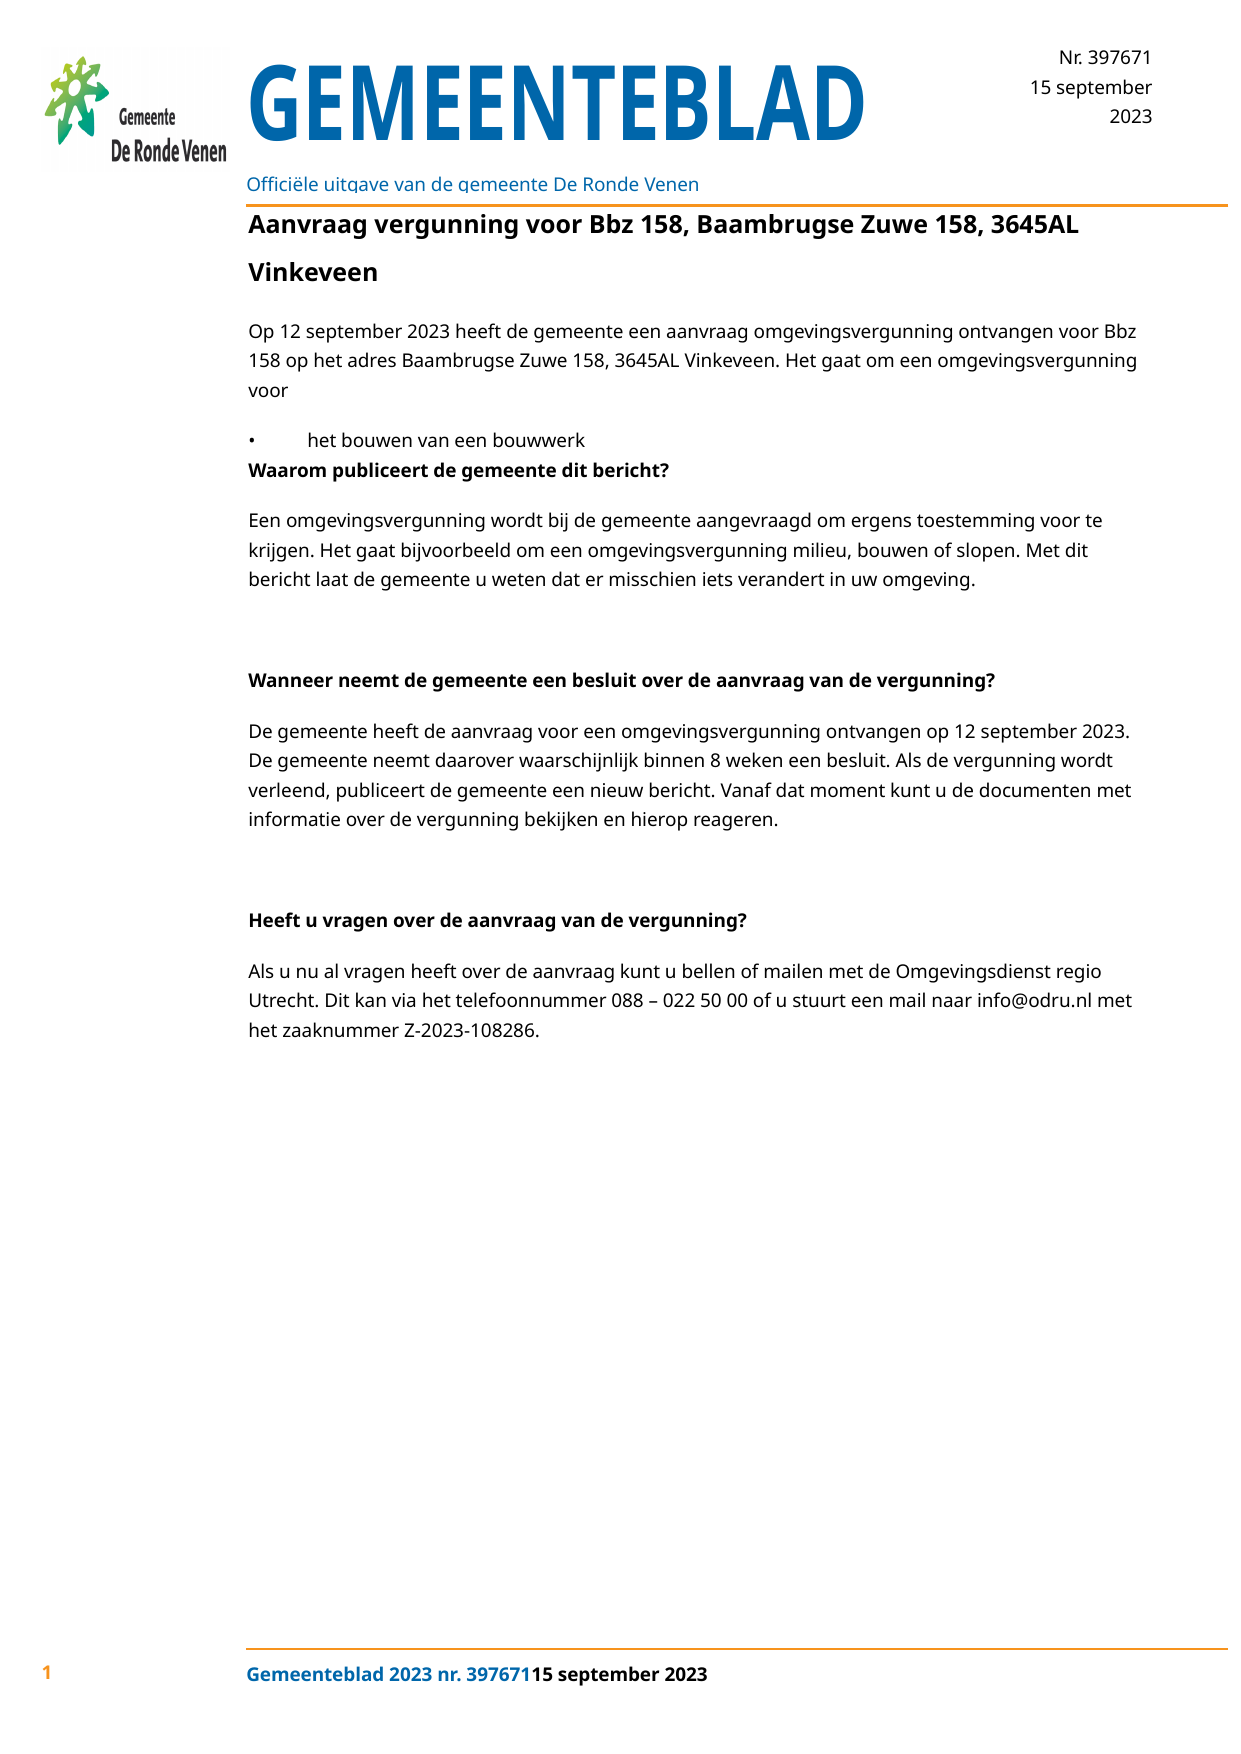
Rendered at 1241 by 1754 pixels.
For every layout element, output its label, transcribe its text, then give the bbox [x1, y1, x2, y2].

list het bouwen van een bouwwerk [248, 427, 1152, 453]
text Als u nu al vragen heeft over de aanvraag kunt u bellen of mailen met de Omgevingsdienst regio Utrecht. Dit kan via het telefoonnummer 088 – 022 50 00 of u stuurt een mail naar info@odru.nl met het zaaknummer Z-2023-108286. [248, 958, 1152, 1043]
text Een omgevingsvergunning wordt bij de gemeente aangevraagd om ergens toestemming voor te krijgen. Het gaat bijvoorbeeld om een omgevingsvergunning milieu, bouwen of slopen. Met dit bericht laat de gemeente u weten dat er misschien iets verandert in uw omgeving. [248, 507, 1152, 592]
text Op 12 september 2023 heeft de gemeente een aanvraag omgevingsvergunning ontvangen voor Bbz 158 op het adres Baambrugse Zuwe 158, 3645AL Vinkeveen. Het gaat om een omgevingsvergunning voor [248, 318, 1152, 403]
text De gemeente heeft de aanvraag voor een omgevingsvergunning ontvangen op 12 september 2023. De gemeente neemt daarover waarschijnlijk binnen 8 weken een besluit. Als de vergunning wordt verleend, publiceert de gemeente een nieuw bericht. Vanaf dat moment kunt u de documenten met informatie over de vergunning bekijken en hierop reageren. [248, 718, 1152, 832]
text Aanvraag vergunning voor Bbz 158, Baambrugse Zuwe 158, 3645AL Vinkeveen [248, 207, 1152, 288]
text Heeft u vragen over de aanvraag van de vergunning? [248, 907, 1152, 933]
picture [41, 47, 231, 172]
text Wanneer neemt de gemeente een besluit over de aanvraag van de vergunning? [248, 667, 1152, 693]
text Waarom publiceert de gemeente dit bericht? [248, 457, 1152, 483]
